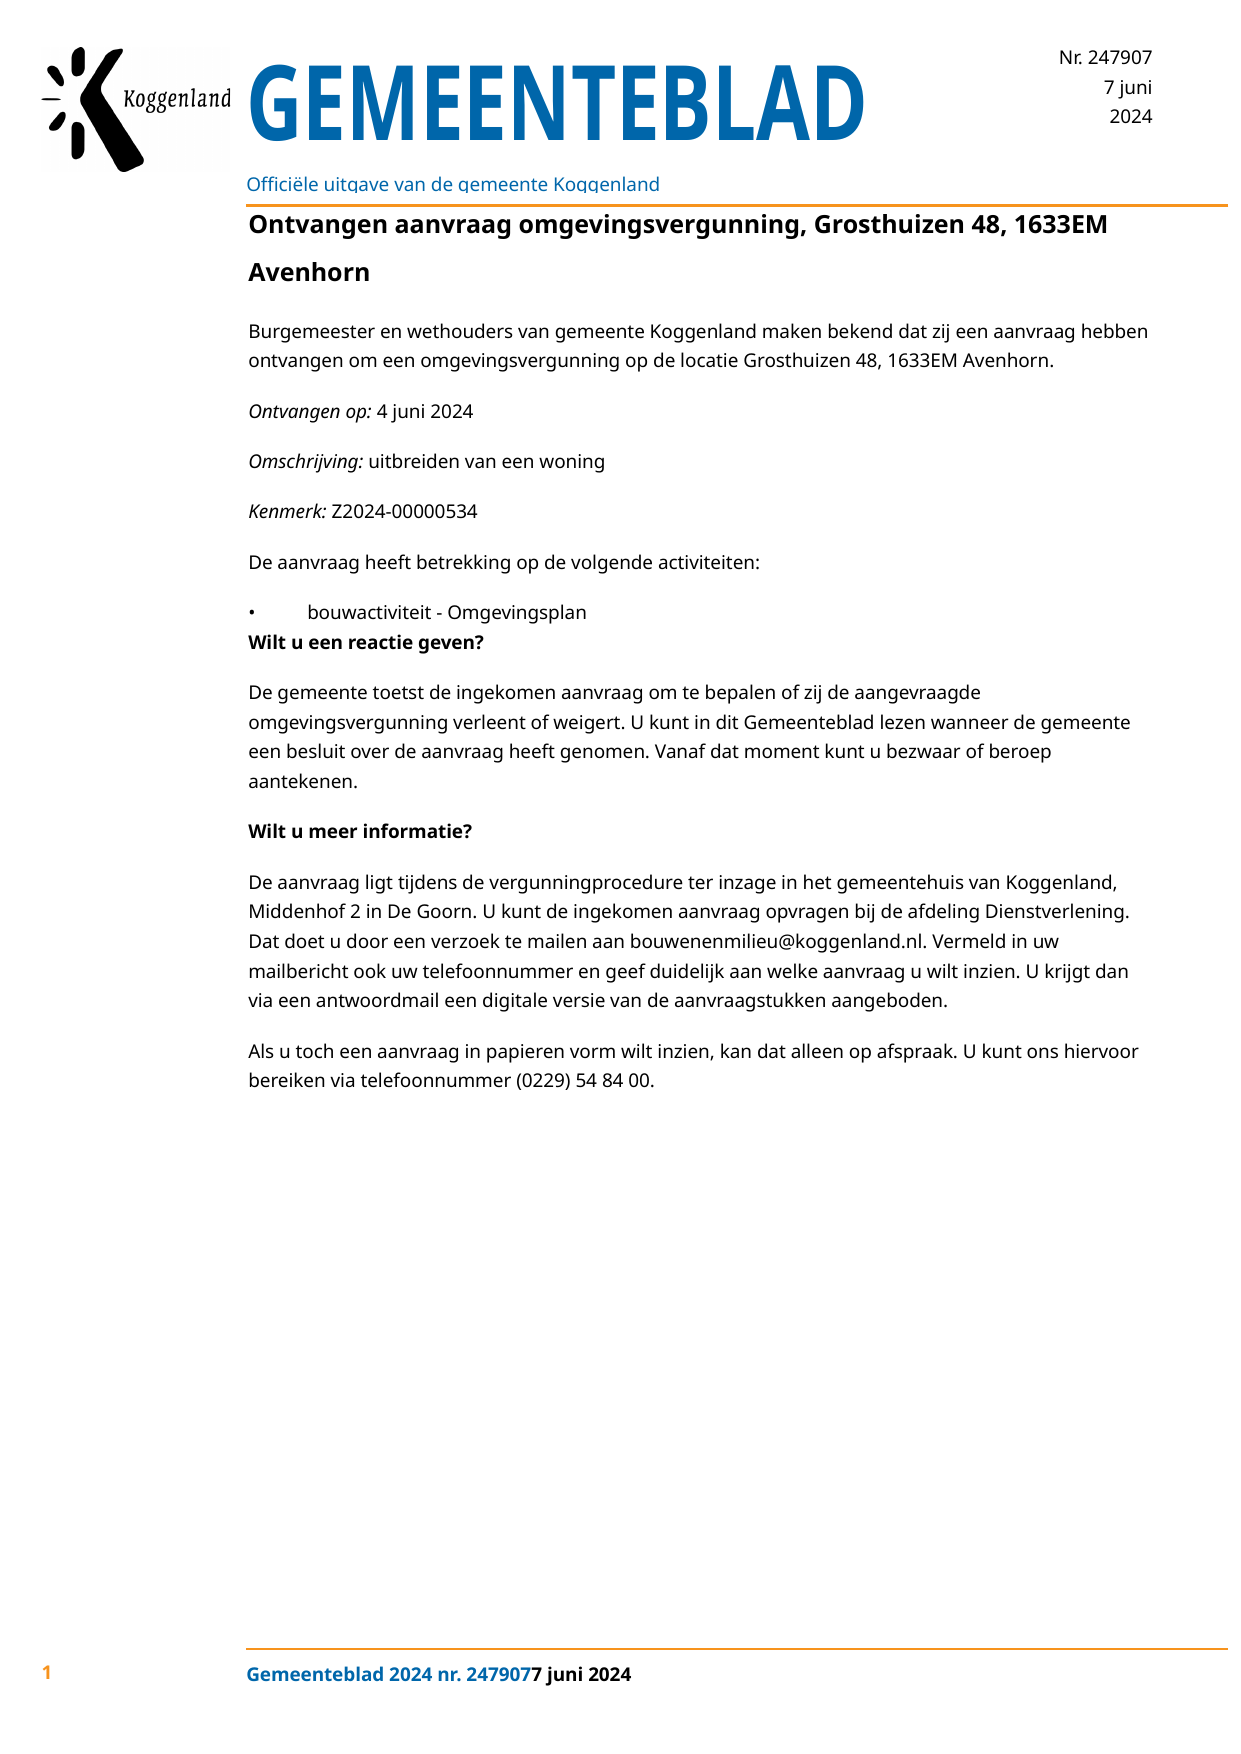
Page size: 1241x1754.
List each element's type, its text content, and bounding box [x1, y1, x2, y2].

picture [41, 47, 231, 172]
text De aanvraag heeft betrekking op de volgende activiteiten: [248, 549, 1152, 575]
text Omschrijving: uitbreiden van een woning [248, 448, 1152, 474]
list bouwactiviteit - Omgevingsplan [248, 599, 1152, 625]
text De gemeente toetst de ingekomen aanvraag om te bepalen of zij de aangevraagde omgevingsvergunning verleent of weigert. U kunt in dit Gemeenteblad lezen wanneer de gemeente een besluit over de aanvraag heeft genomen. Vanaf dat moment kunt u bezwaar of beroep aantekenen. [248, 679, 1152, 794]
text Kenmerk: Z2024-00000534 [248, 499, 1152, 524]
text Burgemeester en wethouders van gemeente Koggenland maken bekend dat zij een aanvraag hebben ontvangen om een omgevingsvergunning op de locatie Grosthuizen 48, 1633EM Avenhorn. [248, 318, 1152, 373]
text Ontvangen aanvraag omgevingsvergunning, Grosthuizen 48, 1633EM Avenhorn [248, 207, 1152, 288]
text Als u toch een aanvraag in papieren vorm wilt inzien, kan dat alleen op afspraak. U kunt ons hiervoor bereiken via telefoonnummer (0229) 54 84 00. [248, 1038, 1152, 1093]
text De aanvraag ligt tijdens de vergunningprocedure ter inzage in het gemeentehuis van Koggenland, Middenhof 2 in De Goorn. U kunt de ingekomen aanvraag opvragen bij de afdeling Dienstverlening. Dat doet u door een verzoek te mailen aan bouwenenmilieu@koggenland.nl. Vermeld in uw mailbericht ook uw telefoonnummer en geef duidelijk aan welke aanvraag u wilt inzien. U krijgt dan via een antwoordmail een digitale versie van de aanvraagstukken aangeboden. [248, 869, 1152, 1013]
text Ontvangen op: 4 juni 2024 [248, 398, 1152, 424]
text Wilt u een reactie geven? [248, 629, 1152, 655]
text Wilt u meer informatie? [248, 819, 1152, 844]
